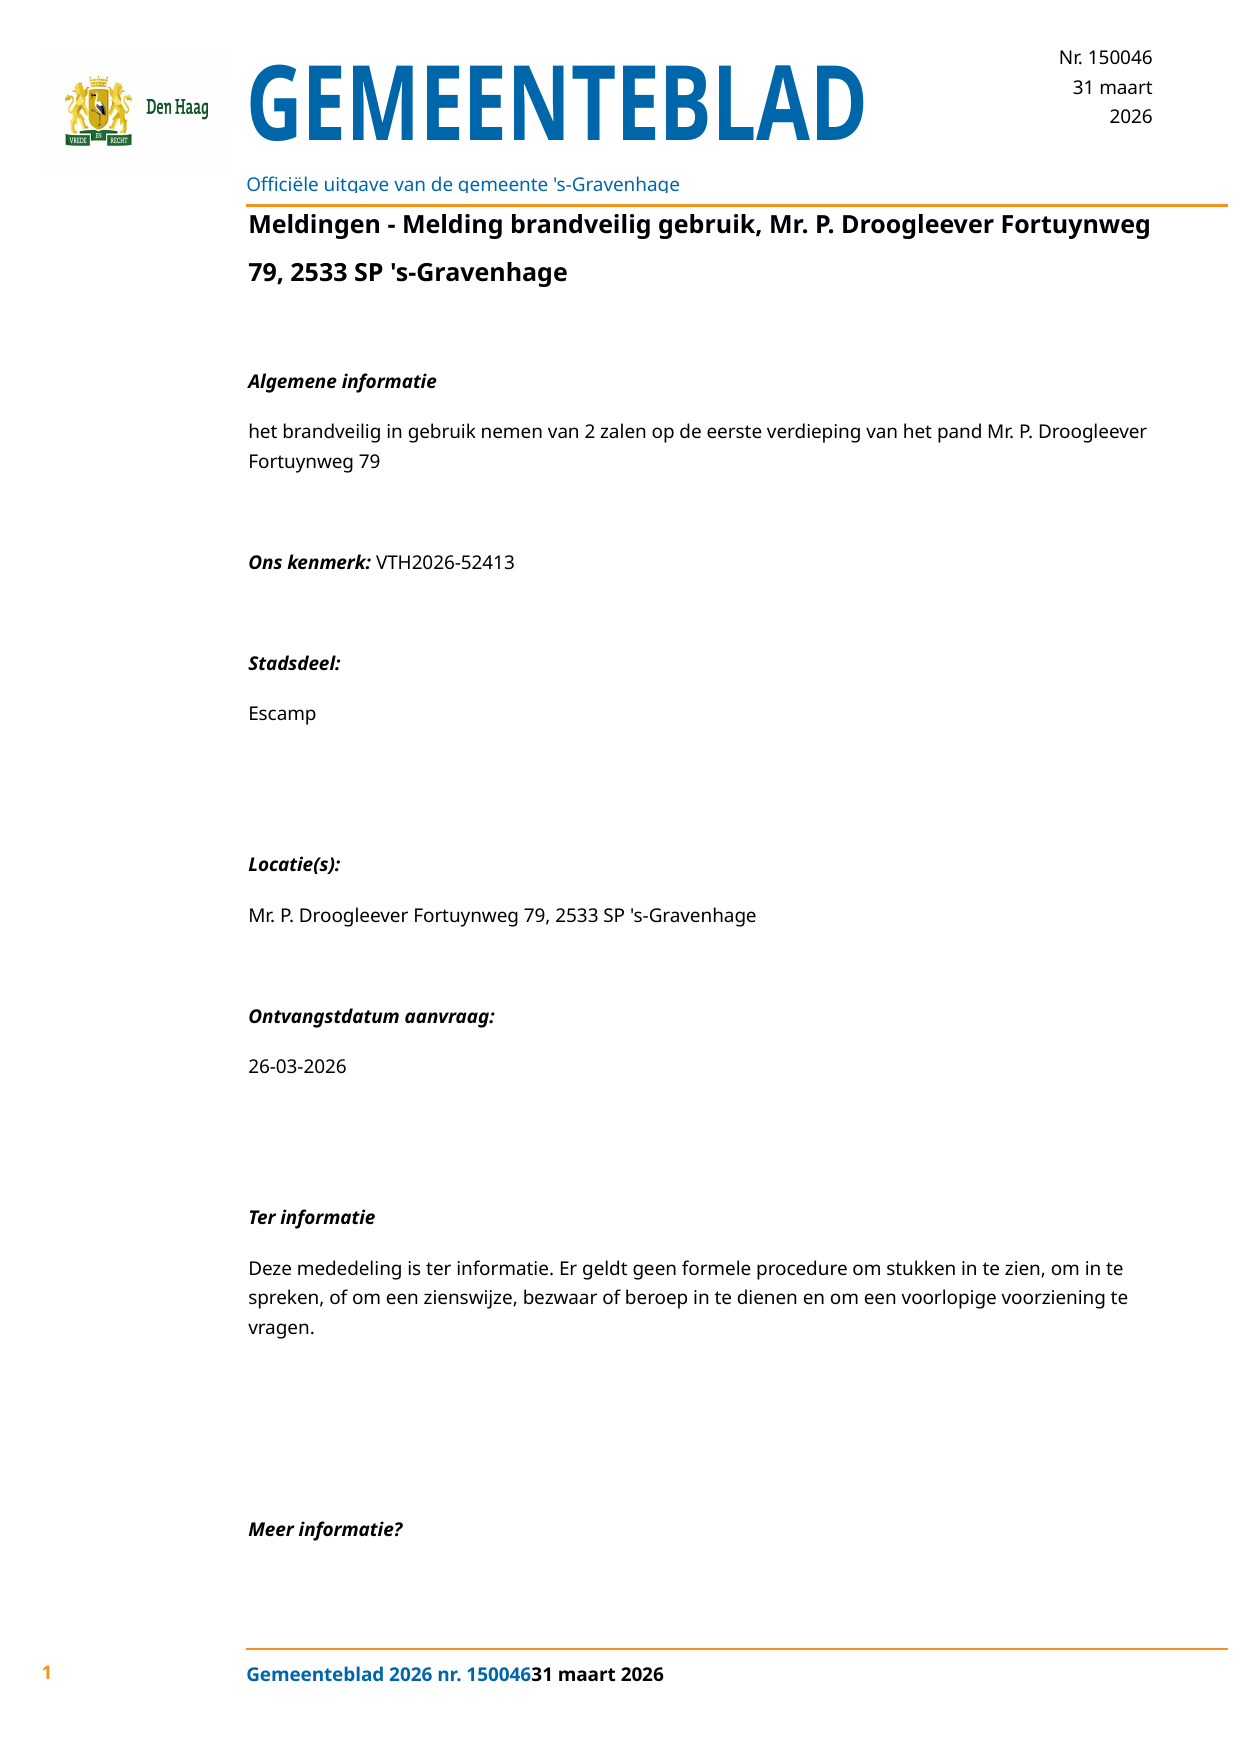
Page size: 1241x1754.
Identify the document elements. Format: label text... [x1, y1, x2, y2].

text Ter informatie [248, 1204, 1152, 1230]
text het brandveilig in gebruik nemen van 2 zalen op de eerste verdieping van het pand Mr. P. Droogleever Fortuynweg 79 [248, 419, 1152, 474]
text Meer informatie? [248, 1516, 1152, 1542]
text Mr. P. Droogleever Fortuynweg 79, 2533 SP 's-Gravenhage [248, 902, 1152, 928]
text Locatie(s): [248, 852, 1152, 877]
picture [41, 47, 231, 172]
text Escamp [248, 700, 1152, 726]
text Meldingen - Melding brandveilig gebruik, Mr. P. Droogleever Fortuynweg 79, 2533 SP 's-Gravenhage [248, 207, 1152, 288]
text Ons kenmerk: VTH2026-52413 [248, 549, 1152, 575]
text Stadsdeel: [248, 650, 1152, 676]
text Ontvangstdatum aanvraag: [248, 1003, 1152, 1029]
text 26-03-2026 [248, 1053, 1152, 1079]
text Algemene informatie [248, 368, 1152, 394]
text Deze mededeling is ter informatie. Er geldt geen formele procedure om stukken in te zien, om in te spreken, of om een zienswijze, bezwaar of beroep in te dienen en om een voorlopige voorziening te vragen. [248, 1255, 1152, 1340]
